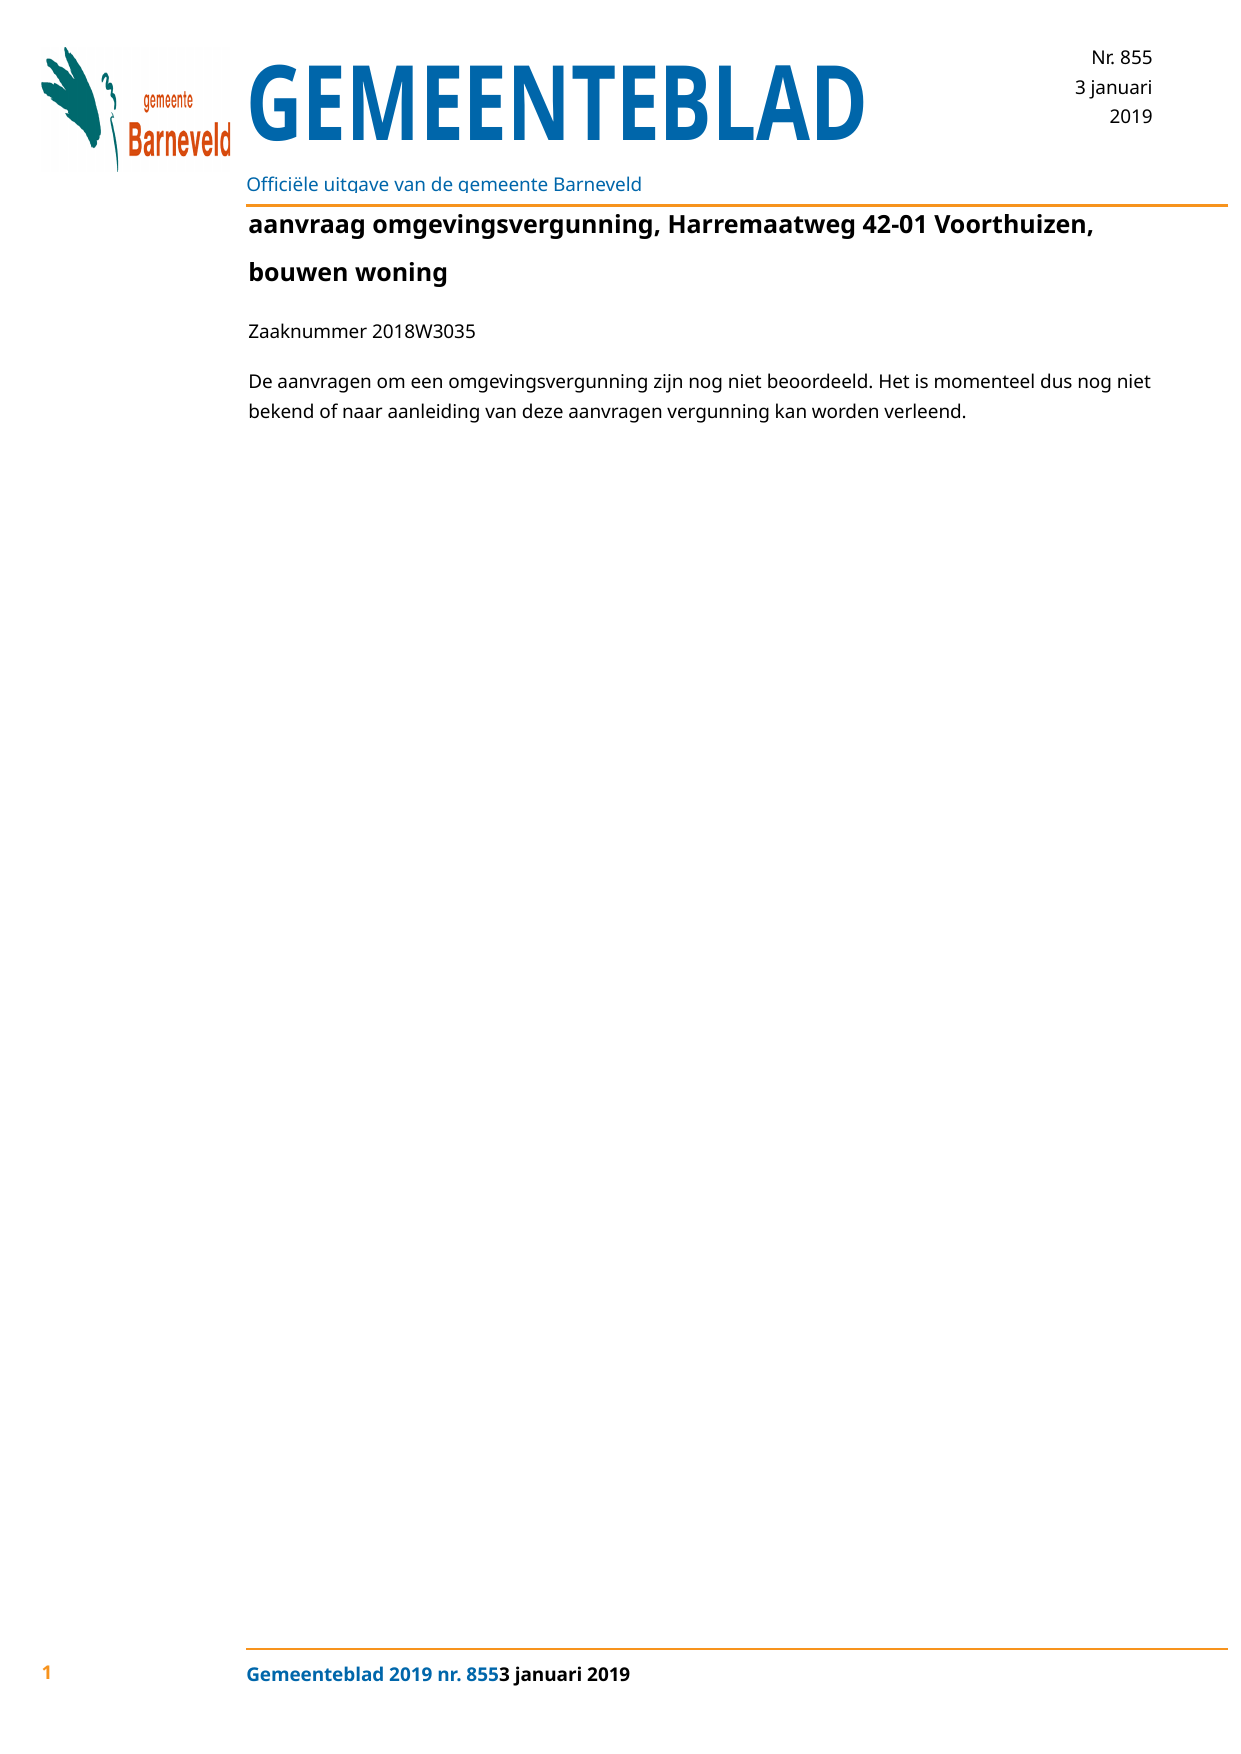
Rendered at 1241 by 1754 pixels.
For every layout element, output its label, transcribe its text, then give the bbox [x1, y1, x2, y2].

picture [41, 47, 231, 172]
text aanvraag omgevingsvergunning, Harremaatweg 42-01 Voorthuizen, bouwen woning [248, 207, 1152, 288]
text De aanvragen om een omgevingsvergunning zijn nog niet beoordeeld. Het is momenteel dus nog niet bekend of naar aanleiding van deze aanvragen vergunning kan worden verleend. [248, 368, 1152, 424]
text Zaaknummer 2018W3035 [248, 318, 1152, 344]
